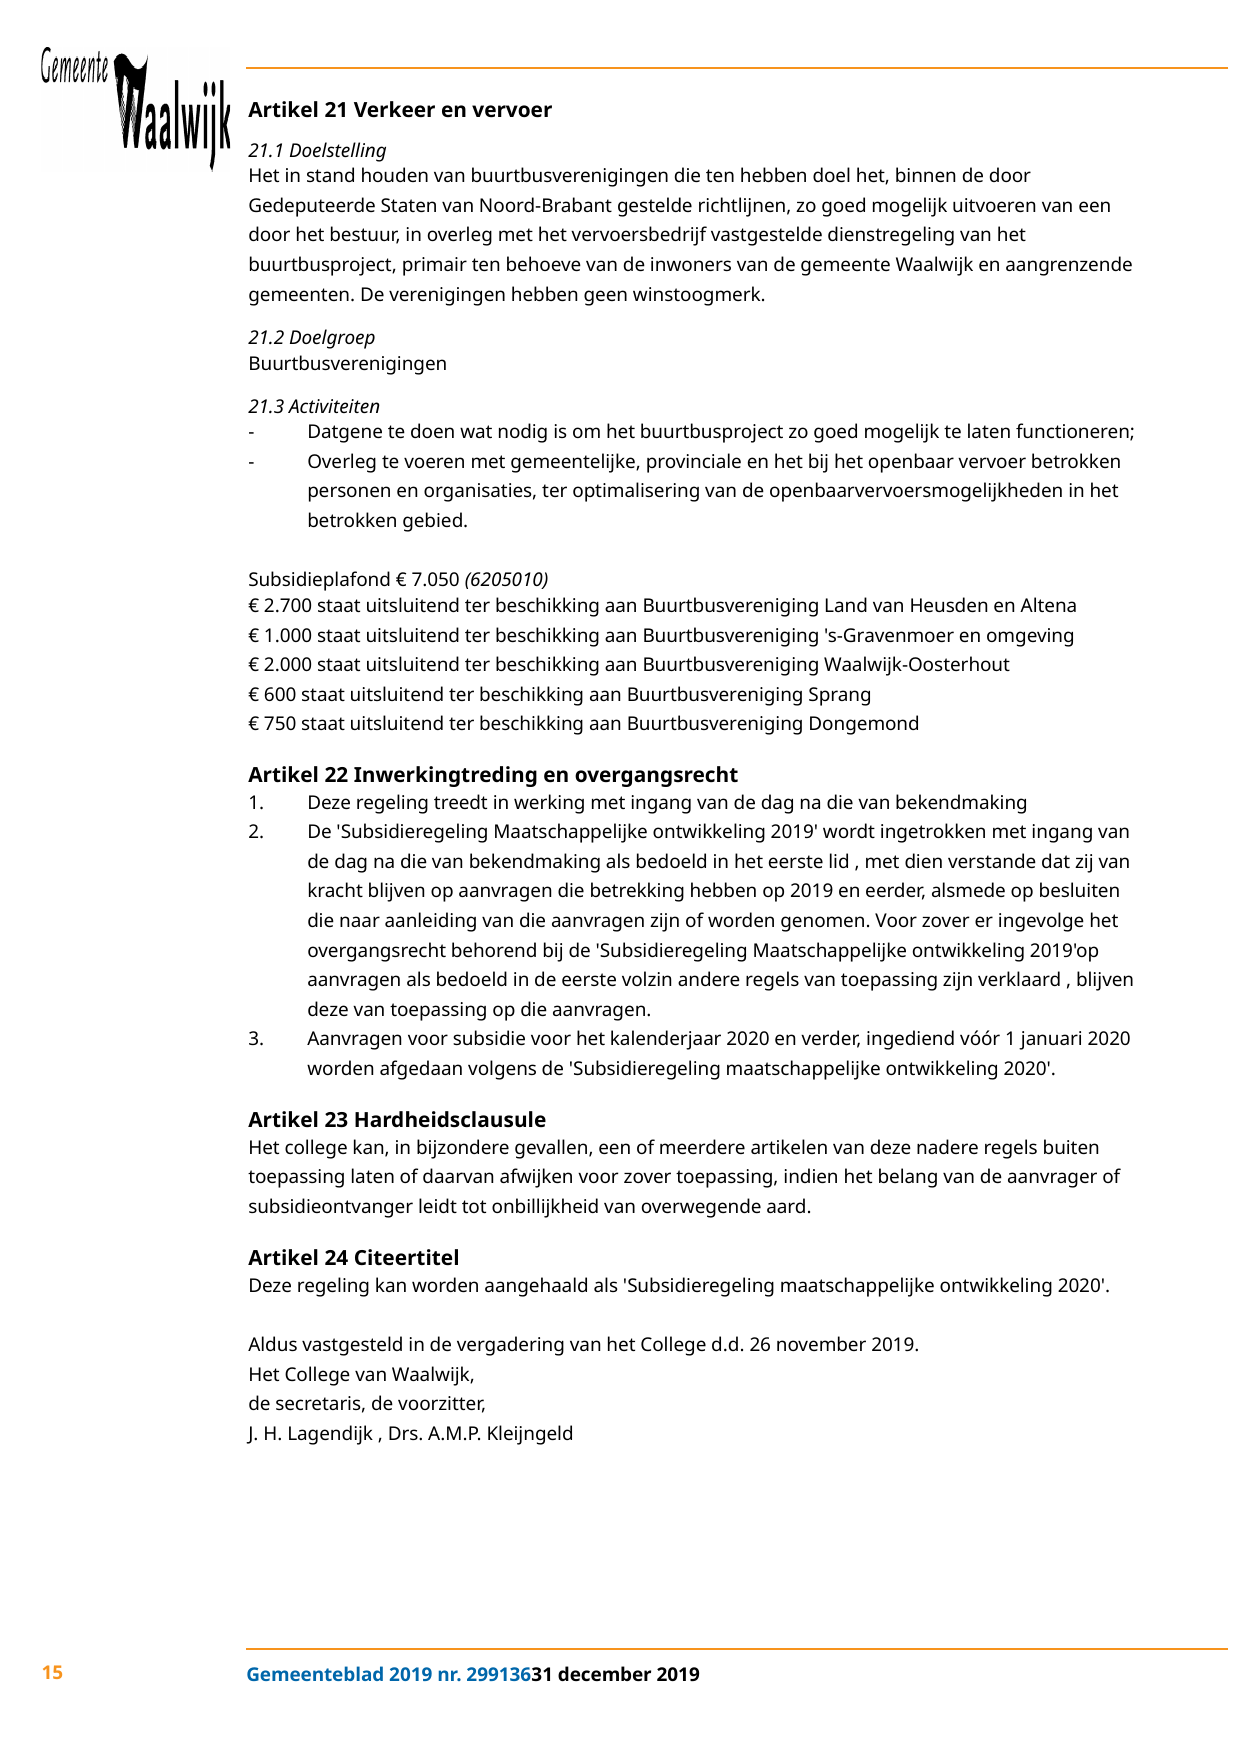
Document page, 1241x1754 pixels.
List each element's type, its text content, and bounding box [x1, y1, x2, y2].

table_header Subsidieplafond € 7.050 (6205010) [248, 567, 1152, 592]
list Datgene te doen wat nodig is om het buurtbusproject zo goed mogelijk te laten functioneren; [248, 418, 1152, 444]
text Deze regeling kan worden aangehaald als 'Subsidieregeling maatschappelijke ontwikkeling 2020'. [248, 1272, 1152, 1298]
text Aldus vastgesteld in de vergadering van het College d.d. 26 november 2019. [248, 1331, 1152, 1357]
picture [41, 47, 231, 172]
text J. H. Lagendijk , Drs. A.M.P. Kleijngeld [248, 1420, 1152, 1446]
text Het College van Waalwijk, [248, 1361, 1152, 1386]
text 21.1 Doelstelling [248, 137, 1152, 162]
text Artikel 23 Hardheidsclausule [248, 1106, 1152, 1134]
list Aanvragen voor subsidie voor het kalenderjaar 2020 en verder, ingediend vóór 1 januari 2020 worden afgedaan volgens de 'Subsidieregeling maatschappelijke ontwikkeling 2020'. [248, 1026, 1152, 1081]
list Deze regeling treedt in werking met ingang van de dag na die van bekendmaking [248, 789, 1152, 814]
text Buurtbusverenigingen [248, 350, 1152, 375]
text 21.3 Activiteiten [248, 393, 1152, 418]
text Het in stand houden van buurtbusverenigingen die ten hebben doel het, binnen de door Gedeputeerde Staten van Noord-Brabant gestelde richtlijnen, zo goed mogelijk uitvoeren van een door het bestuur, in overleg met het vervoersbedrijf vastgestelde dienstregeling van het buurtbusproject, primair ten behoeve van de inwoners van de gemeente Waalwijk en aangrenzende gemeenten. De verenigingen hebben geen winstoogmerk. [248, 162, 1152, 307]
text Het college kan, in bijzondere gevallen, een of meerdere artikelen van deze nadere regels buiten toepassing laten of daarvan afwijken voor zover toepassing, indien het belang van de aanvrager of subsidieontvanger leidt tot onbillijkheid van overwegende aard. [248, 1134, 1152, 1219]
list De 'Subsidieregeling Maatschappelijke ontwikkeling 2019' wordt ingetrokken met ingang van de dag na die van bekendmaking als bedoeld in het eerste lid , met dien verstande dat zij van kracht blijven op aanvragen die betrekking hebben op 2019 en eerder, alsmede op besluiten die naar aanleiding van die aanvragen zijn of worden genomen. Voor zover er ingevolge het overgangsrecht behorend bij de 'Subsidieregeling Maatschappelijke ontwikkeling 2019'op aanvragen als bedoeld in de eerste volzin andere regels van toepassing zijn verklaard , blijven deze van toepassing op die aanvragen. [248, 818, 1152, 1022]
text Artikel 22 Inwerkingtreding en overgangsrecht [248, 760, 1152, 789]
text Artikel 24 Citeertitel [248, 1243, 1152, 1272]
list Overleg te voeren met gemeentelijke, provinciale en het bij het openbaar vervoer betrokken personen en organisaties, ter optimalisering van de openbaarvervoersmogelijkheden in het betrokken gebied. [248, 448, 1152, 533]
text 21.2 Doelgroep [248, 324, 1152, 350]
table_cell € 2.700 staat uitsluitend ter beschikking aan Buurtbusvereniging Land van Heusden en Altena € 1.000 staat uitsluitend ter beschikking aan Buurtbusvereniging 's-Gravenmoer en omgeving € 2.000 staat uitsluitend ter beschikking aan Buurtbusvereniging Waalwijk-Oosterhout € 600 staat uitsluitend ter beschikking aan Buurtbusvereniging Sprang € 750 staat uitsluitend ter beschikking aan Buurtbusvereniging Dongemond [248, 592, 1152, 736]
text Artikel 21 Verkeer en vervoer [248, 95, 1152, 123]
text de secretaris, de voorzitter, [248, 1390, 1152, 1416]
